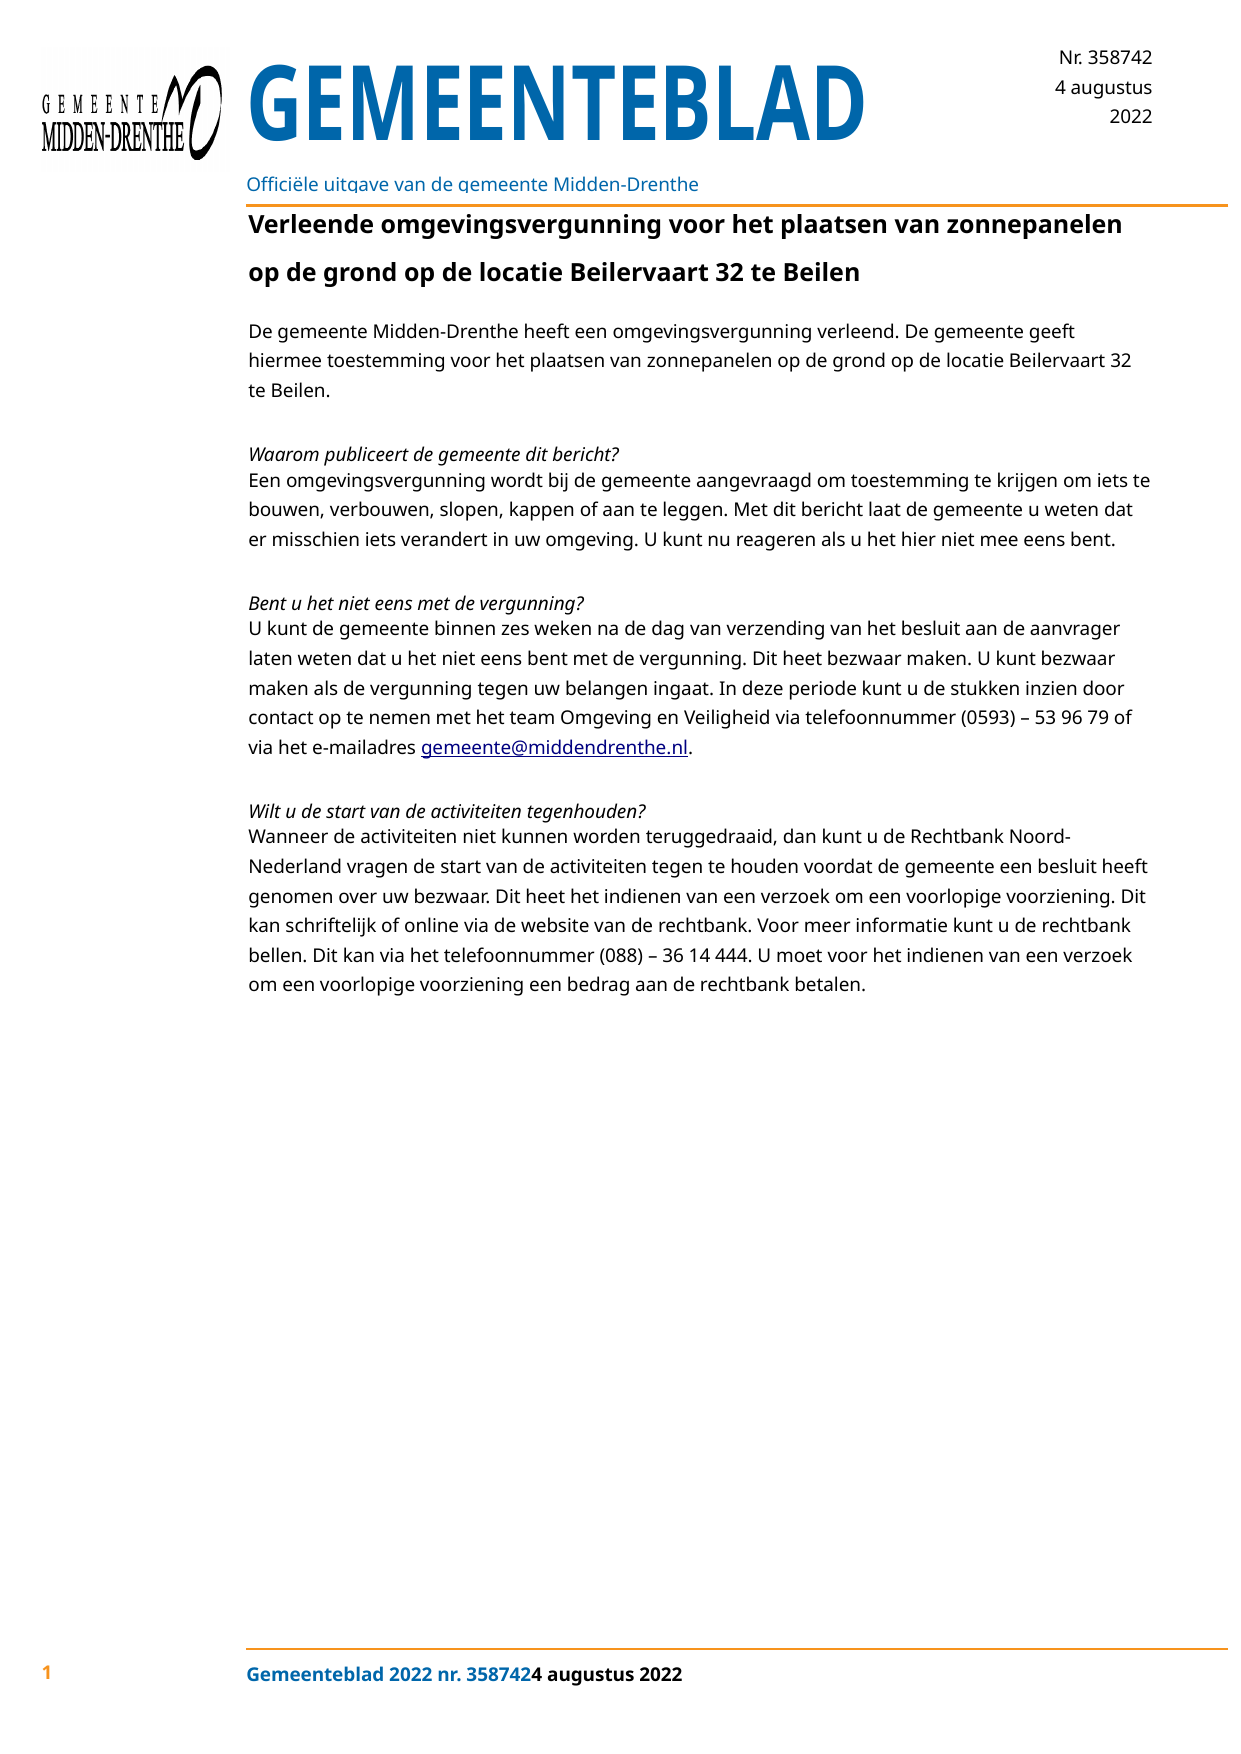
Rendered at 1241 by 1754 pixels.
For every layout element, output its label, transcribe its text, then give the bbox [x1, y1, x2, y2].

text Een omgevingsvergunning wordt bij de gemeente aangevraagd om toestemming te krijgen om iets te bouwen, verbouwen, slopen, kappen of aan te leggen. Met dit bericht laat de gemeente u weten dat er misschien iets verandert in uw omgeving. U kunt nu reageren als u het hier niet mee eens bent. [248, 467, 1152, 552]
text Bent u het niet eens met de vergunning? [248, 590, 1152, 616]
text Wanneer de activiteiten niet kunnen worden teruggedraaid, dan kunt u de Rechtbank Noord-Nederland vragen de start van de activiteiten tegen te houden voordat de gemeente een besluit heeft genomen over uw bezwaar. Dit heet het indienen van een verzoek om een voorlopige voorziening. Dit kan schriftelijk of online via de website van de rechtbank. Voor meer informatie kunt u de rechtbank bellen. Dit kan via het telefoonnummer (088) – 36 14 444. U moet voor het indienen van een verzoek om een voorlopige voorziening een bedrag aan de rechtbank betalen. [248, 824, 1152, 997]
text U kunt de gemeente binnen zes weken na de dag van verzending van het besluit aan de aanvrager laten weten dat u het niet eens bent met de vergunning. Dit heet bezwaar maken. U kunt bezwaar maken als de vergunning tegen uw belangen ingaat. In deze periode kunt u de stukken inzien door contact op te nemen met het team Omgeving en Veiligheid via telefoonnummer (0593) – 53 96 79 of via het e-mailadres gemeente@middendrenthe.nl. [248, 616, 1152, 760]
text Waarom publiceert de gemeente dit bericht? [248, 441, 1152, 467]
text De gemeente Midden-Drenthe heeft een omgevingsvergunning verleend. De gemeente geeft hiermee toestemming voor het plaatsen van zonnepanelen op de grond op de locatie Beilervaart 32 te Beilen. [248, 318, 1152, 403]
text Verleende omgevingsvergunning voor het plaatsen van zonnepanelen op de grond op de locatie Beilervaart 32 te Beilen [248, 207, 1152, 288]
picture [41, 47, 231, 172]
text Wilt u de start van de activiteiten tegenhouden? [248, 798, 1152, 824]
